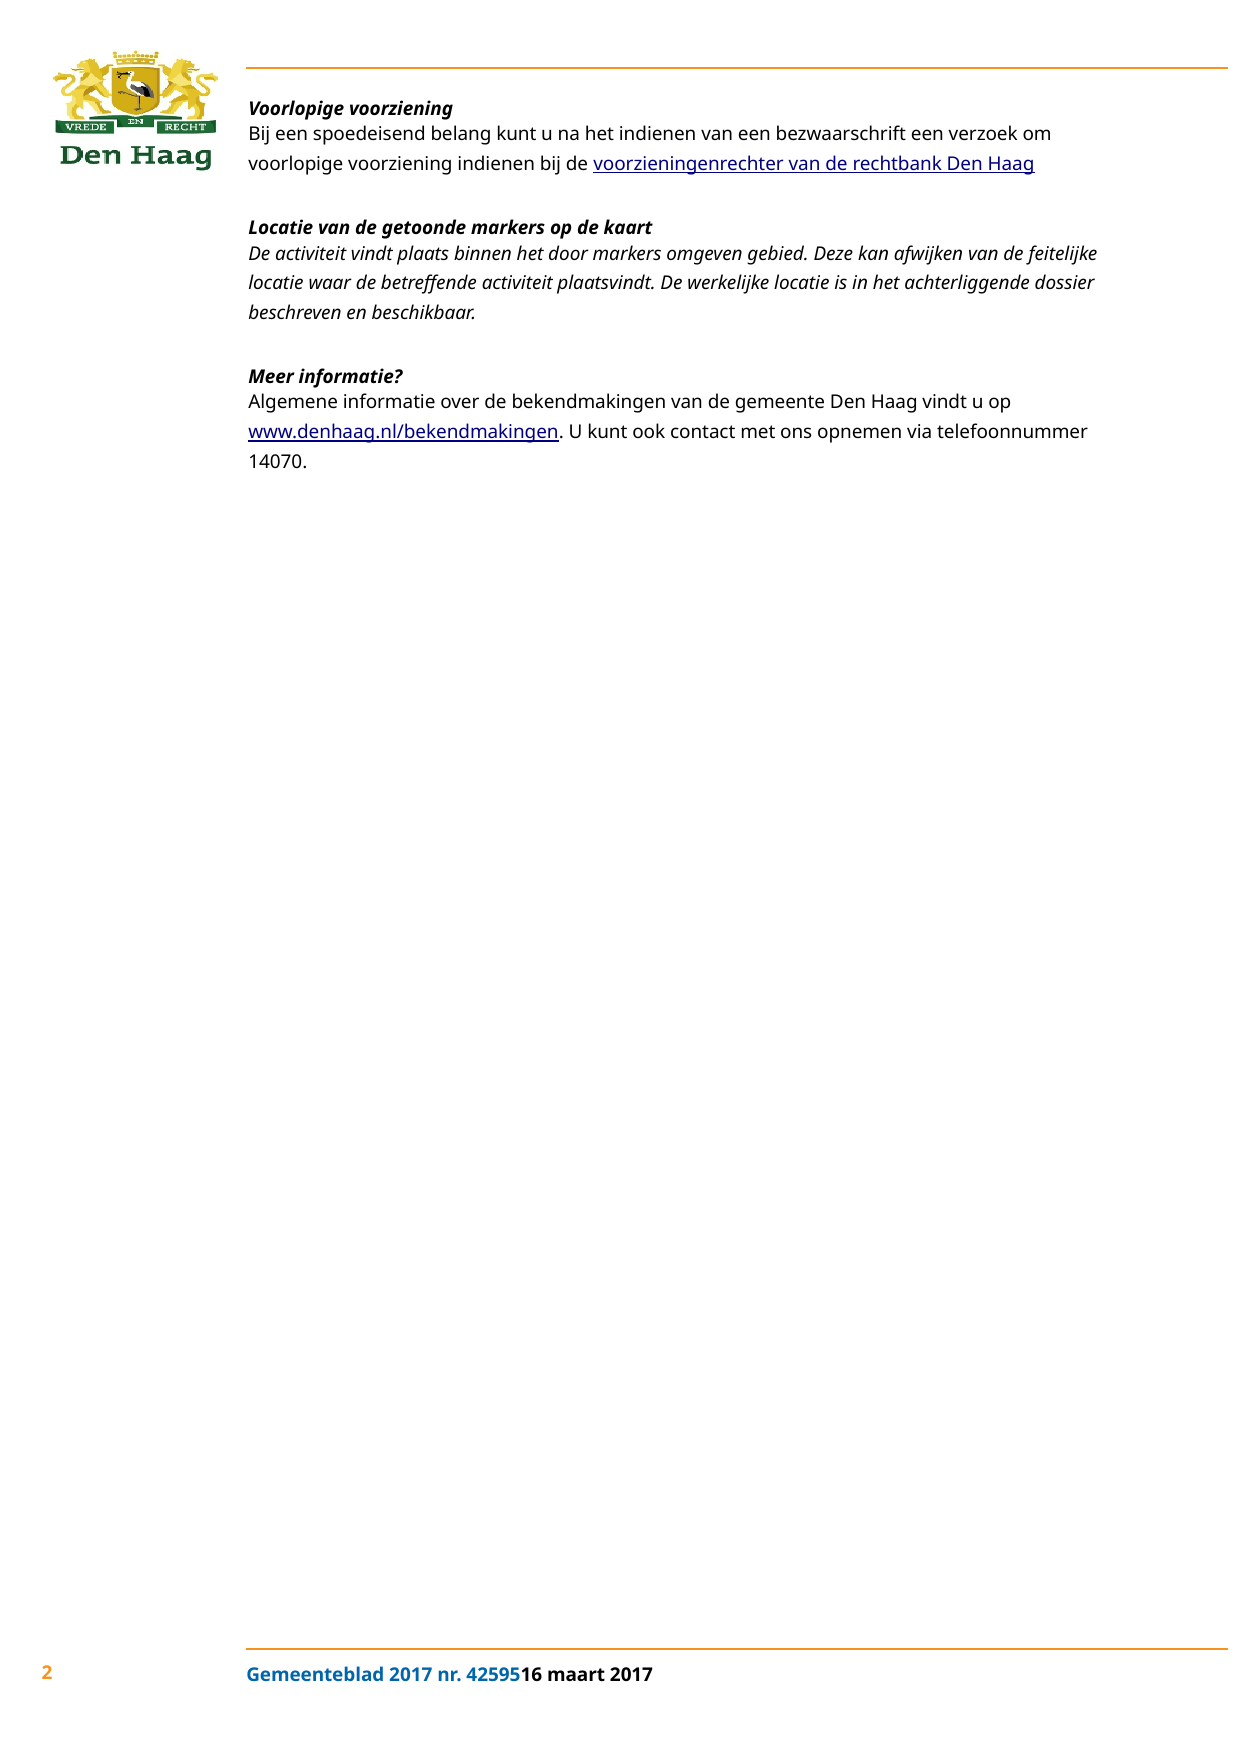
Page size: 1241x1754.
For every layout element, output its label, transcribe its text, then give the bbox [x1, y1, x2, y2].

text Locatie van de getoonde markers op de kaart [248, 214, 1152, 240]
picture [41, 47, 231, 172]
text Bij een spoedeisend belang kunt u na het indienen van een bezwaarschrift een verzoek om voorlopige voorziening indienen bij de voorzieningenrechter van de rechtbank Den Haag [248, 121, 1152, 176]
text Voorlopige voorziening [248, 95, 1152, 121]
text De activiteit vindt plaats binnen het door markers omgeven gebied. Deze kan afwijken van de feitelijke locatie waar de betreffende activiteit plaatsvindt. De werkelijke locatie is in het achterliggende dossier beschreven en beschikbaar. [248, 240, 1152, 325]
text Meer informatie? [248, 363, 1152, 389]
text Algemene informatie over de bekendmakingen van de gemeente Den Haag vindt u op www.denhaag.nl/bekendmakingen. U kunt ook contact met ons opnemen via telefoonnummer 14070. [248, 389, 1152, 473]
